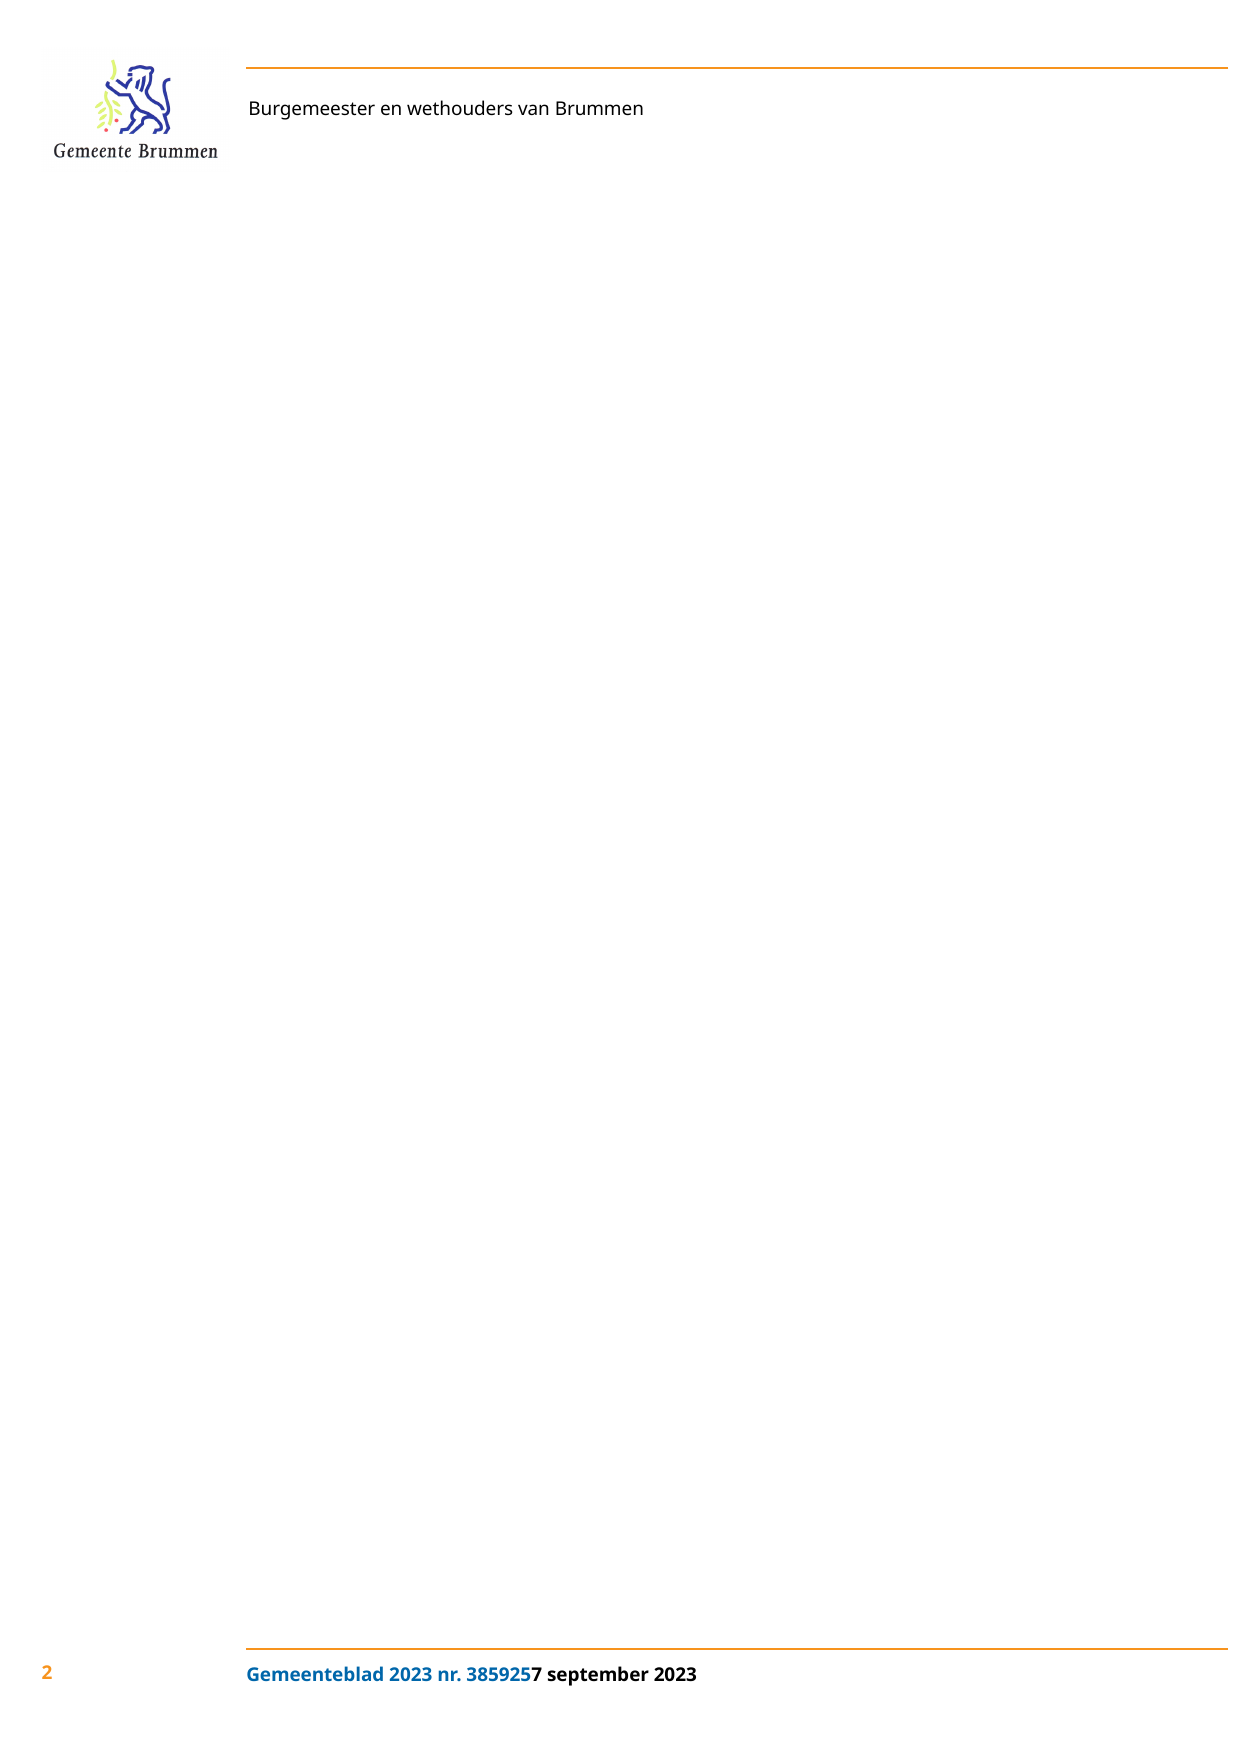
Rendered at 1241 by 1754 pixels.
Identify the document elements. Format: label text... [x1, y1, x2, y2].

text Burgemeester en wethouders van Brummen [248, 95, 1152, 121]
picture [41, 47, 231, 172]
